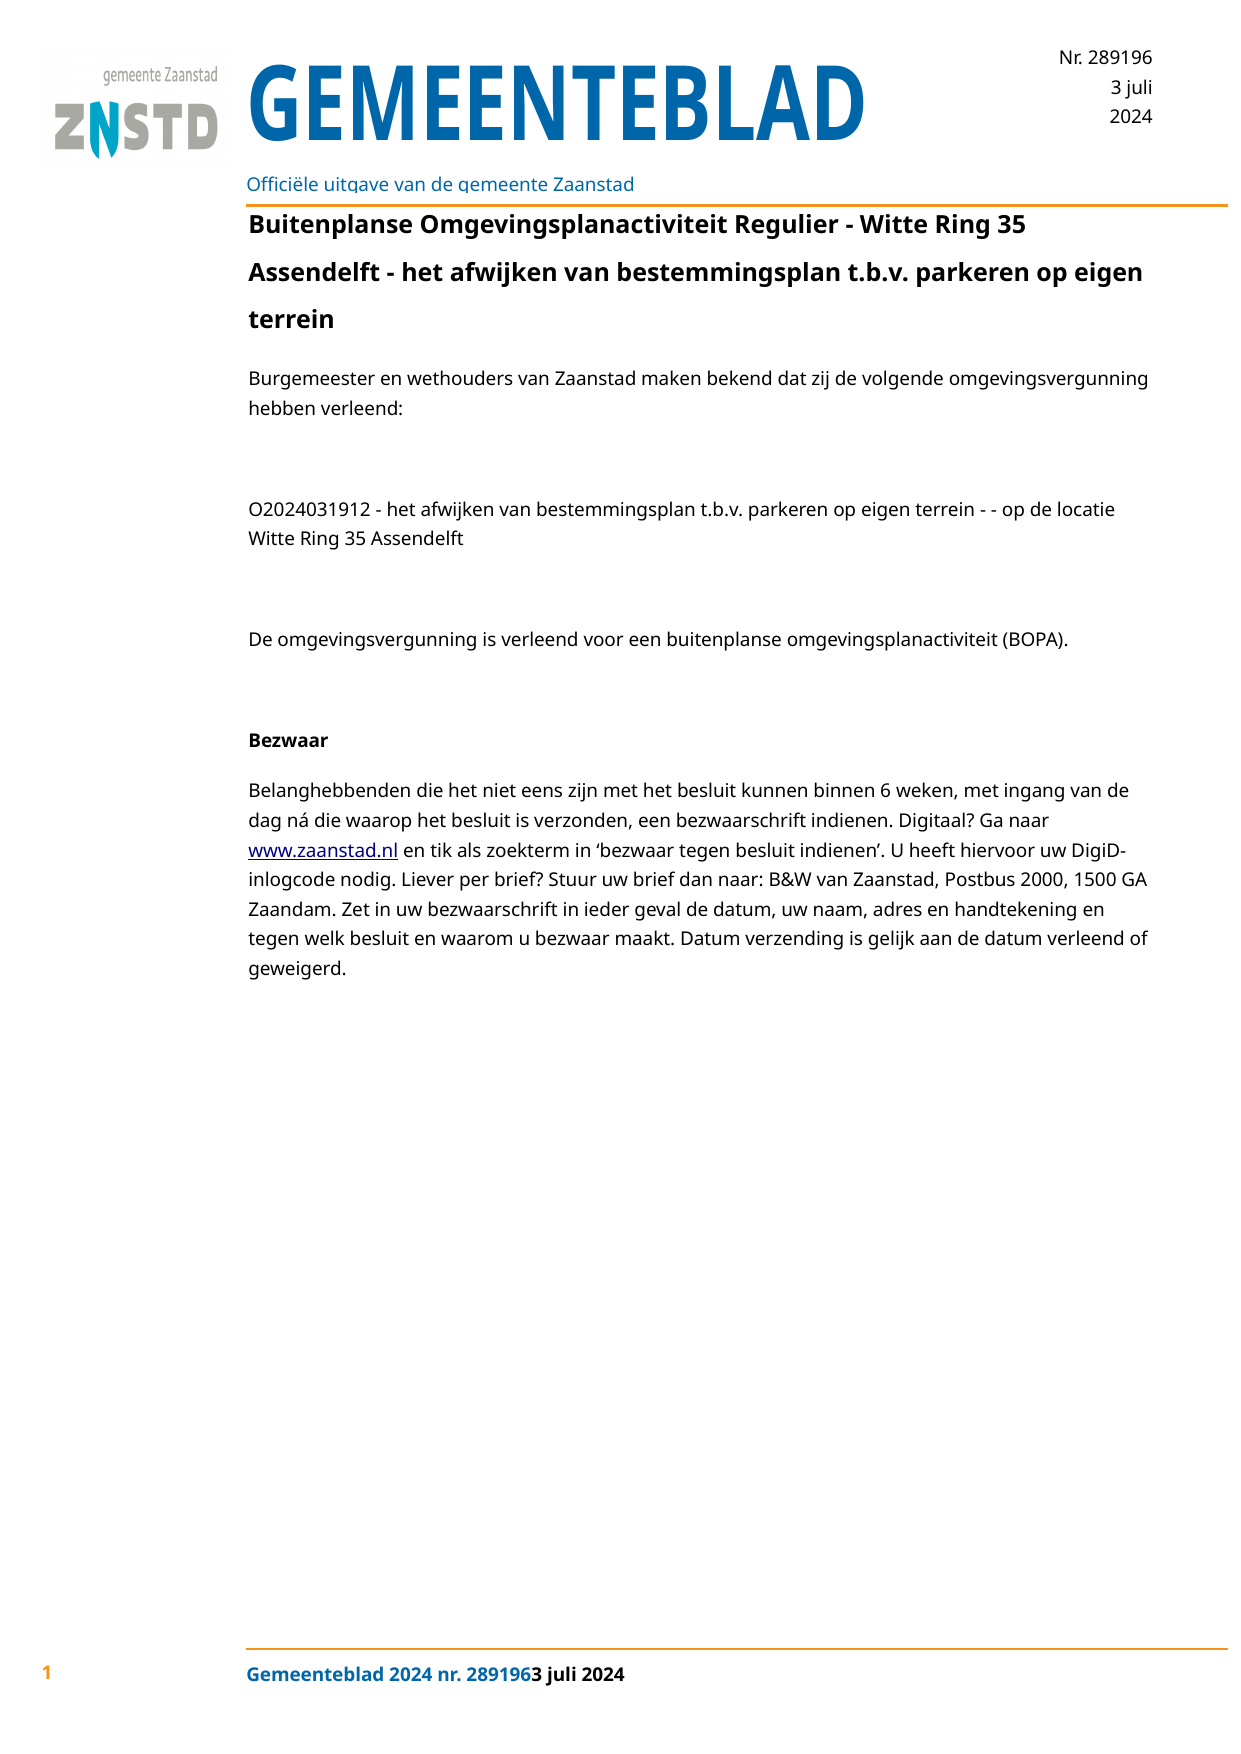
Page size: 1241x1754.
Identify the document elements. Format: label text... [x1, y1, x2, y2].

text O2024031912 - het afwijken van bestemmingsplan t.b.v. parkeren op eigen terrein - - op de locatie Witte Ring 35 Assendelft [248, 496, 1152, 551]
text Bezwaar [248, 727, 1152, 753]
text Belanghebbenden die het niet eens zijn met het besluit kunnen binnen 6 weken, met ingang van de dag ná die waarop het besluit is verzonden, een bezwaarschrift indienen. Digitaal? Ga naar www.zaanstad.nl en tik als zoekterm in ‘bezwaar tegen besluit indienen’. U heeft hiervoor uw DigiD-inlogcode nodig. Liever per brief? Stuur uw brief dan naar: B&W van Zaanstad, Postbus 2000, 1500 GA Zaandam. Zet in uw bezwaarschrift in ieder geval de datum, uw naam, adres en handtekening en tegen welk besluit en waarom u bezwaar maakt. Datum verzending is gelijk aan de datum verleend of geweigerd. [248, 778, 1152, 981]
text De omgevingsvergunning is verleend voor een buitenplanse omgevingsplanactiviteit (BOPA). [248, 626, 1152, 652]
picture [41, 47, 231, 172]
text Buitenplanse Omgevingsplanactiviteit Regulier - Witte Ring 35 Assendelft - het afwijken van bestemmingsplan t.b.v. parkeren op eigen terrein [248, 207, 1152, 336]
text Burgemeester en wethouders van Zaanstad maken bekend dat zij de volgende omgevingsvergunning hebben verleend: [248, 366, 1152, 421]
